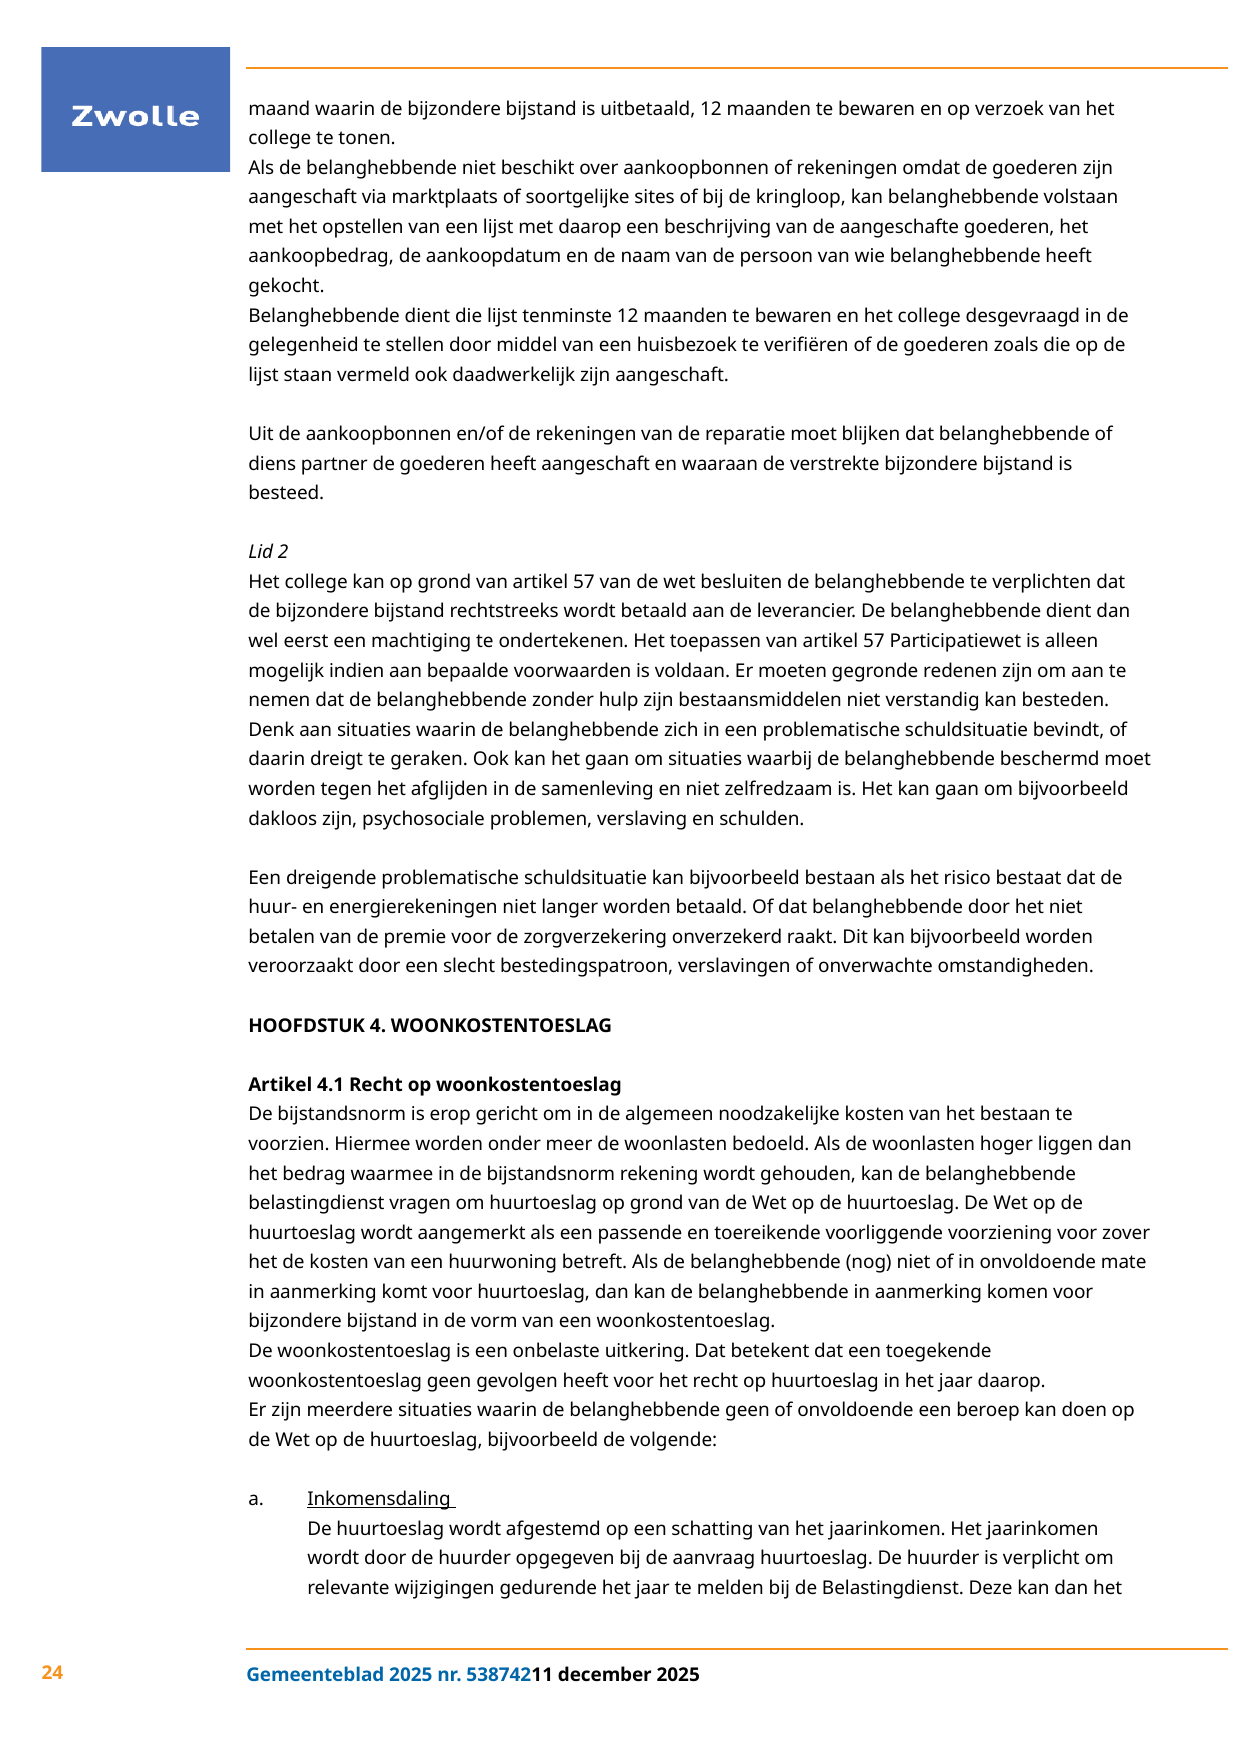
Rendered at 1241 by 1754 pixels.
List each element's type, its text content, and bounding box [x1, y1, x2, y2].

text Als de belanghebbende niet beschikt over aankoopbonnen of rekeningen omdat de goederen zijn aangeschaft via marktplaats of soortgelijke sites of bij de kringloop, kan belanghebbende volstaan met het opstellen van een lijst met daarop een beschrijving van de aangeschafte goederen, het aankoopbedrag, de aankoopdatum en de naam van de persoon van wie belanghebbende heeft gekocht. [248, 154, 1152, 298]
list Inkomensdaling [248, 1485, 1152, 1511]
text Een dreigende problematische schuldsituatie kan bijvoorbeeld bestaan als het risico bestaat dat de huur- en energierekeningen niet langer worden betaald. Of dat belanghebbende door het niet betalen van de premie voor de zorgverzekering onverzekerd raakt. Dit kan bijvoorbeeld worden veroorzaakt door een slecht bestedingspatroon, verslavingen of onverwachte omstandigheden. [248, 864, 1152, 978]
picture [41, 47, 231, 172]
list De huurtoeslag wordt afgestemd op een schatting van het jaarinkomen. Het jaarinkomen wordt door de huurder opgegeven bij de aanvraag huurtoeslag. De huurder is verplicht om relevante wijzigingen gedurende het jaar te melden bij de Belastingdienst. Deze kan dan het [248, 1515, 1152, 1600]
text Er zijn meerdere situaties waarin de belanghebbende geen of onvoldoende een beroep kan doen op de Wet op de huurtoeslag, bijvoorbeeld de volgende: [248, 1396, 1152, 1452]
text HOOFDSTUK 4. WOONKOSTENTOESLAG [248, 1012, 1152, 1038]
text De bijstandsnorm is erop gericht om in de algemeen noodzakelijke kosten van het bestaan te voorzien. Hiermee worden onder meer de woonlasten bedoeld. Als de woonlasten hoger liggen dan het bedrag waarmee in de bijstandsnorm rekening wordt gehouden, kan de belanghebbende belastingdienst vragen om huurtoeslag op grond van de Wet op de huurtoeslag. De Wet op de huurtoeslag wordt aangemerkt als een passende en toereikende voorliggende voorziening voor zover het de kosten van een huurwoning betreft. Als de belanghebbende (nog) niet of in onvoldoende mate in aanmerking komt voor huurtoeslag, dan kan de belanghebbende in aanmerking komen voor bijzondere bijstand in de vorm van een woonkostentoeslag. [248, 1101, 1152, 1333]
text Artikel 4.1 Recht op woonkostentoeslag [248, 1071, 1152, 1097]
text Het college kan op grond van artikel 57 van de wet besluiten de belanghebbende te verplichten dat de bijzondere bijstand rechtstreeks wordt betaald aan de leverancier. De belanghebbende dient dan wel eerst een machtiging te ondertekenen. Het toepassen van artikel 57 Participatiewet is alleen mogelijk indien aan bepaalde voorwaarden is voldaan. Er moeten gegronde redenen zijn om aan te nemen dat de belanghebbende zonder hulp zijn bestaansmiddelen niet verstandig kan besteden. Denk aan situaties waarin de belanghebbende zich in een problematische schuldsituatie bevindt, of daarin dreigt te geraken. Ook kan het gaan om situaties waarbij de belanghebbende beschermd moet worden tegen het afglijden in de samenleving en niet zelfredzaam is. Het kan gaan om bijvoorbeeld dakloos zijn, psychosociale problemen, verslaving en schulden. [248, 568, 1152, 831]
text Belanghebbende dient die lijst tenminste 12 maanden te bewaren en het college desgevraagd in de gelegenheid te stellen door middel van een huisbezoek te verifiëren of de goederen zoals die op de lijst staan vermeld ook daadwerkelijk zijn aangeschaft. [248, 302, 1152, 387]
text Lid 2 [248, 538, 1152, 564]
text maand waarin de bijzondere bijstand is uitbetaald, 12 maanden te bewaren en op verzoek van het college te tonen. [248, 95, 1152, 150]
text De woonkostentoeslag is een onbelaste uitkering. Dat betekent dat een toegekende woonkostentoeslag geen gevolgen heeft voor het recht op huurtoeslag in het jaar daarop. [248, 1337, 1152, 1393]
text Uit de aankoopbonnen en/of de rekeningen van de reparatie moet blijken dat belanghebbende of diens partner de goederen heeft aangeschaft en waaraan de verstrekte bijzondere bijstand is besteed. [248, 420, 1152, 505]
